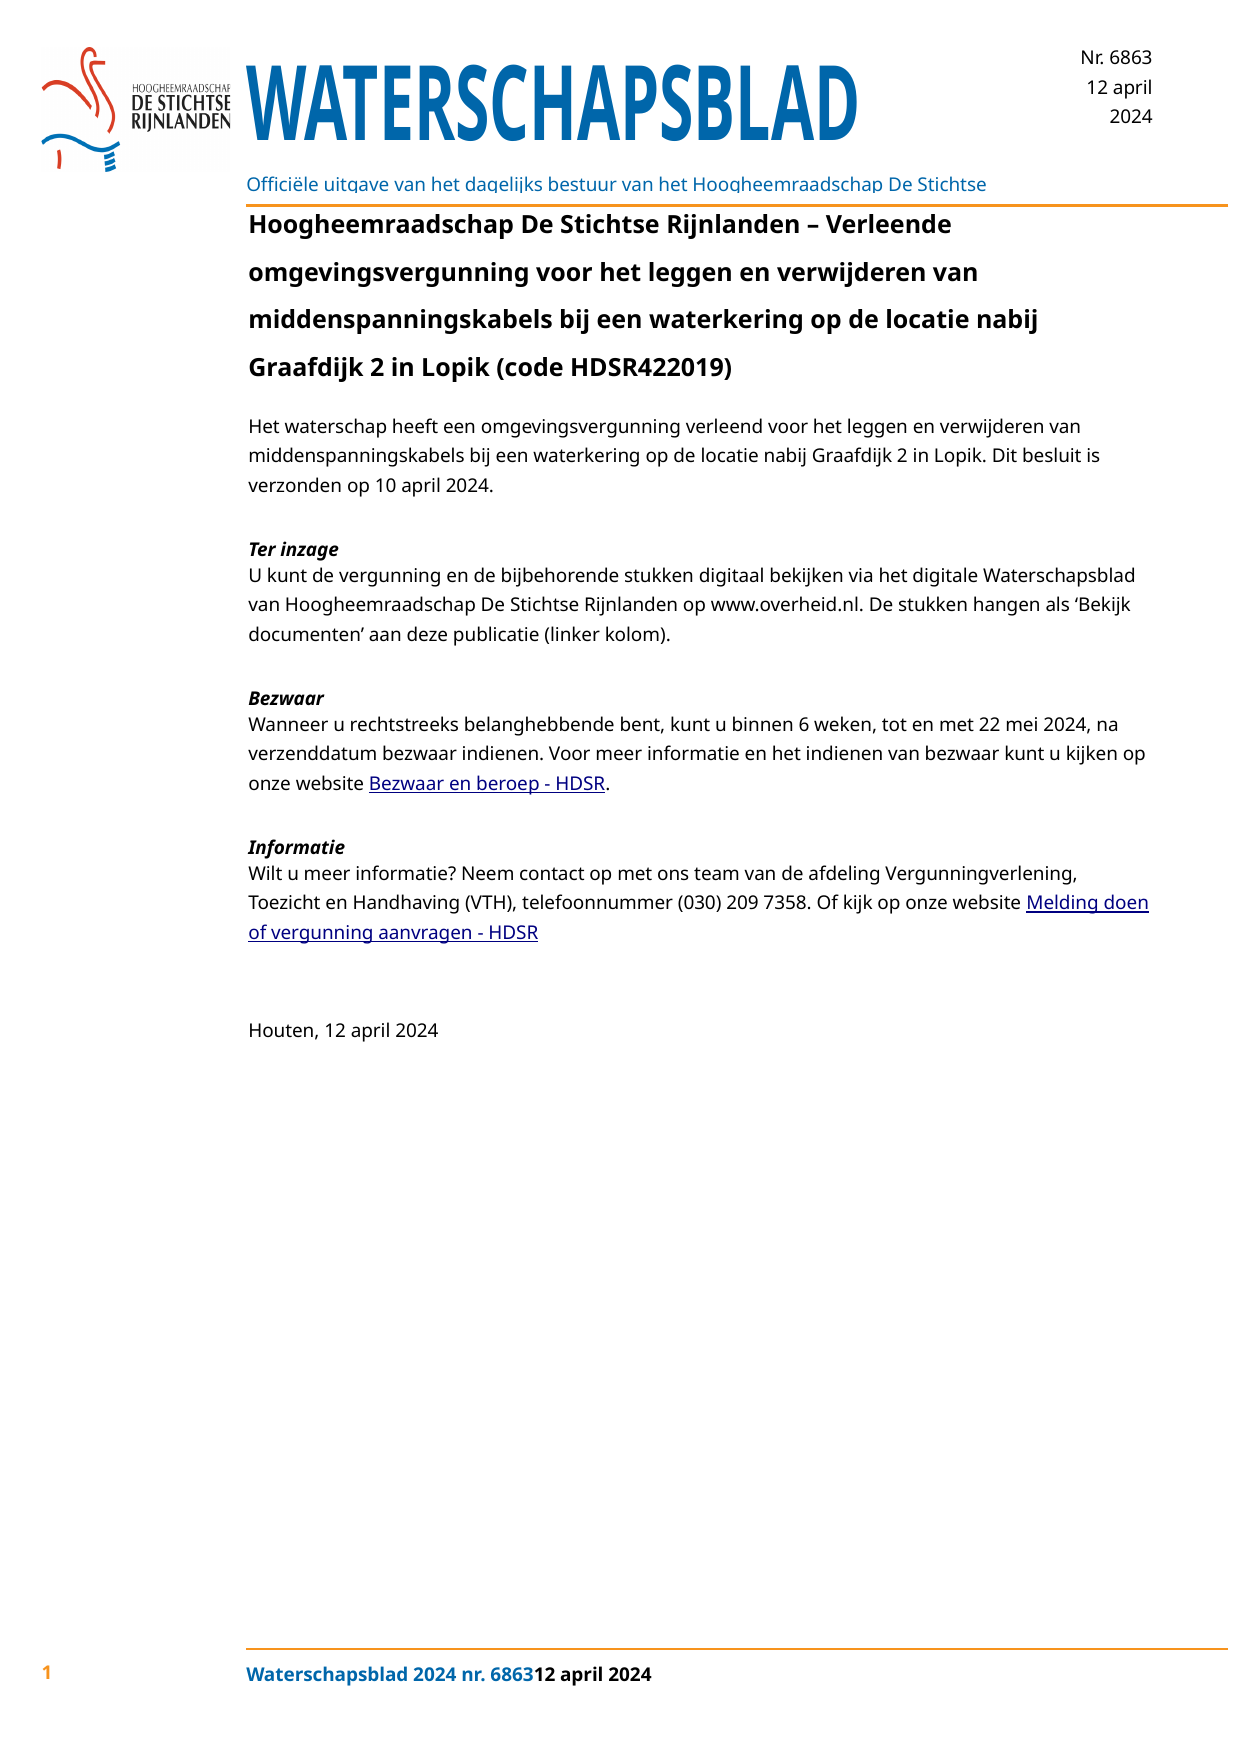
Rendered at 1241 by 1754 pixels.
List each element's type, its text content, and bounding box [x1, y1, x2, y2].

text Wilt u meer informatie? Neem contact op met ons team van de afdeling Vergunningverlening, Toezicht en Handhaving (VTH), telefoonnummer (030) 209 7358. Of kijk op onze website Melding doen of vergunning aanvragen - HDSR [248, 860, 1152, 944]
picture [41, 47, 231, 172]
text Informatie [248, 834, 1152, 860]
text Hoogheemraadschap De Stichtse Rijnlanden – Verleende omgevingsvergunning voor het leggen en verwijderen van middenspanningskabels bij een waterkering op de locatie nabij Graafdijk 2 in Lopik (code HDSR422019) [248, 207, 1152, 384]
text Houten, 12 april 2024 [248, 1017, 1152, 1043]
text Bezwaar [248, 685, 1152, 711]
text U kunt de vergunning en de bijbehorende stukken digitaal bekijken via het digitale Waterschapsblad van Hoogheemraadschap De Stichtse Rijnlanden op www.overheid.nl. De stukken hangen als ‘Bekijk documenten’ aan deze publicatie (linker kolom). [248, 562, 1152, 647]
text Wanneer u rechtstreeks belanghebbende bent, kunt u binnen 6 weken, tot en met 22 mei 2024, na verzenddatum bezwaar indienen. Voor meer informatie en het indienen van bezwaar kunt u kijken op onze website Bezwaar en beroep - HDSR. [248, 711, 1152, 796]
text Het waterschap heeft een omgevingsvergunning verleend voor het leggen en verwijderen van middenspanningskabels bij een waterkering op de locatie nabij Graafdijk 2 in Lopik. Dit besluit is verzonden op 10 april 2024. [248, 413, 1152, 498]
text Ter inzage [248, 536, 1152, 562]
